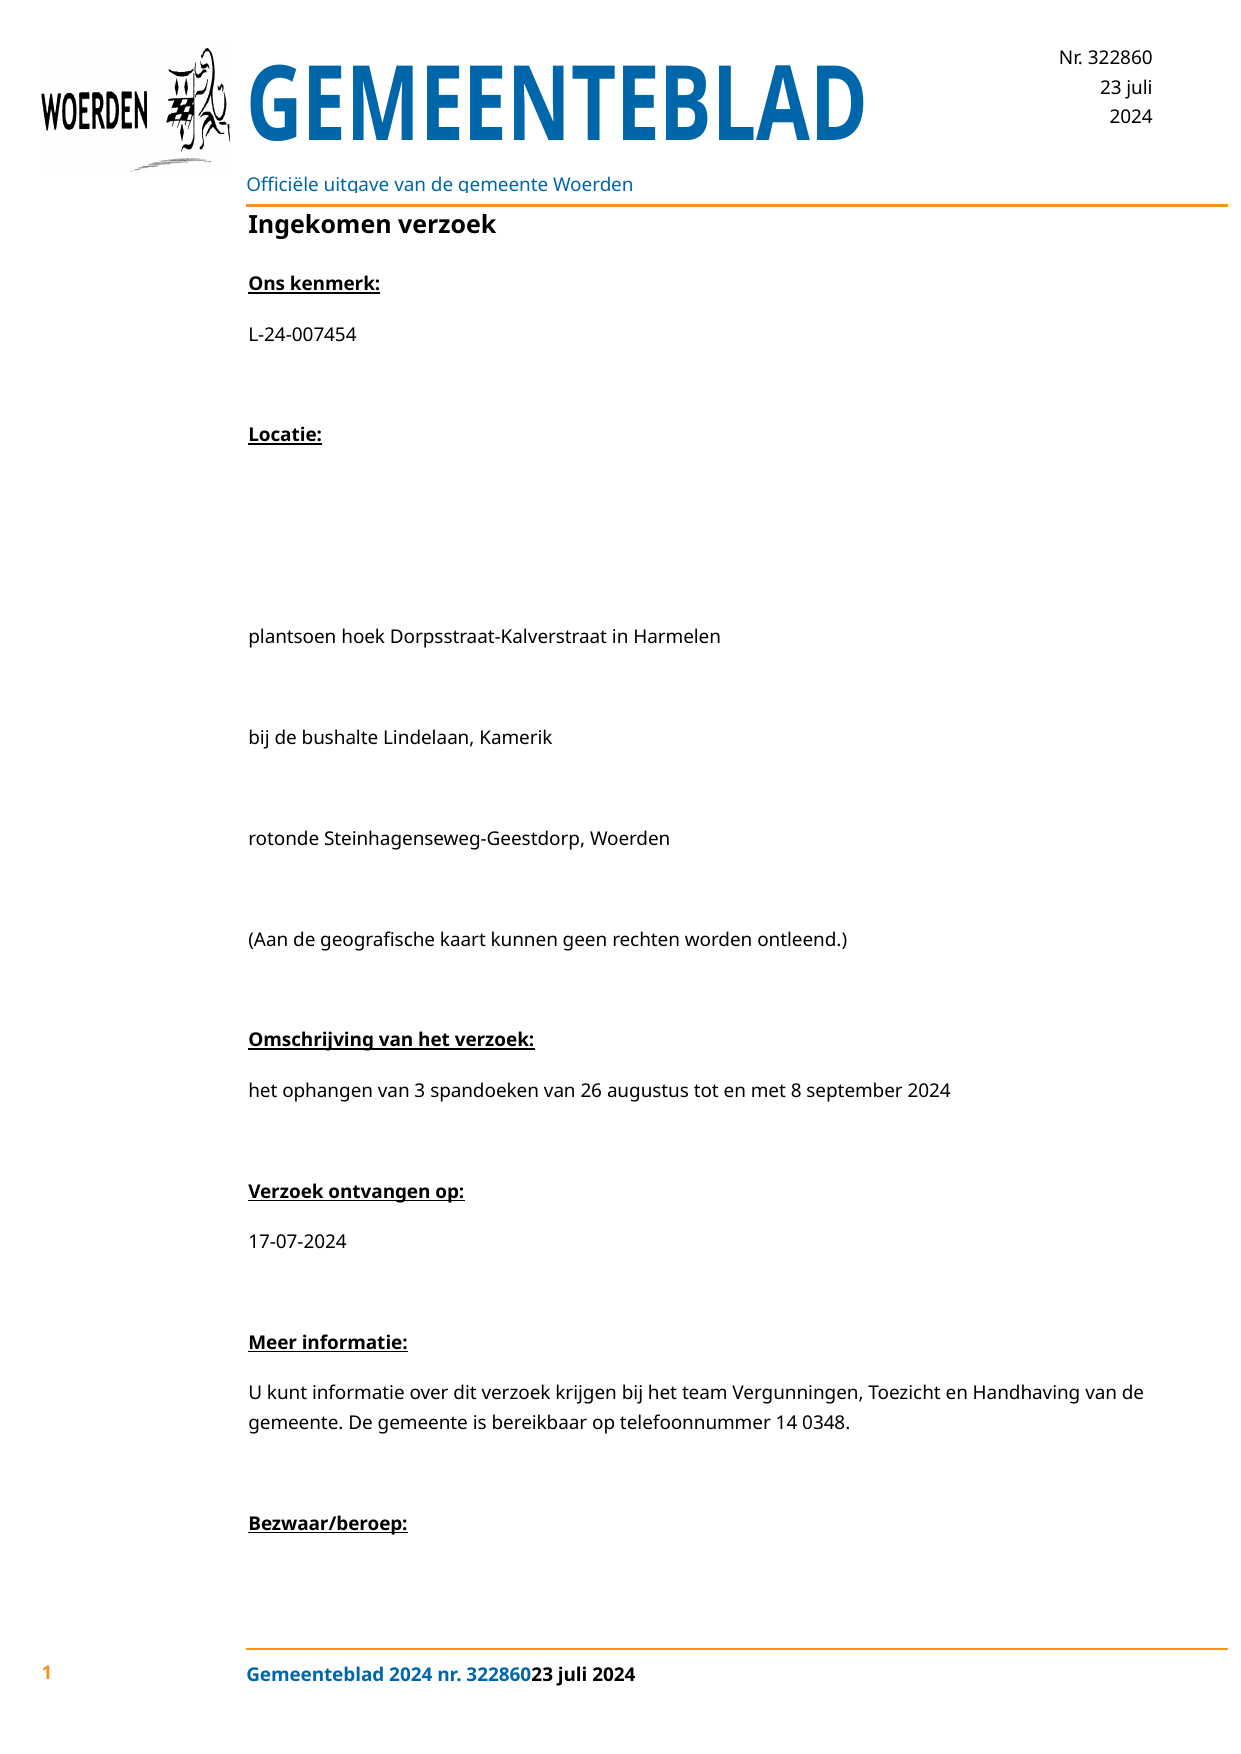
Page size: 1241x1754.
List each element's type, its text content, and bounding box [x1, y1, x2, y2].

text U kunt informatie over dit verzoek krijgen bij het team Vergunningen, Toezicht en Handhaving van de gemeente. De gemeente is bereikbaar op telefoonnummer 14 0348. [248, 1379, 1152, 1435]
text L-24-007454 [248, 321, 1152, 346]
text rotonde Steinhagenseweg-Geestdorp, Woerden [248, 825, 1152, 851]
text Ingekomen verzoek [248, 207, 1152, 241]
text (Aan de geografische kaart kunnen geen rechten worden ontleend.) [248, 926, 1152, 951]
text het ophangen van 3 spandoeken van 26 augustus tot en met 8 september 2024 [248, 1077, 1152, 1103]
picture [41, 47, 231, 172]
text plantsoen hoek Dorpsstraat-Kalverstraat in Harmelen [248, 623, 1152, 649]
text Meer informatie: [248, 1329, 1152, 1355]
text Bezwaar/beroep: [248, 1510, 1152, 1536]
text Locatie: [248, 422, 1152, 447]
text 17-07-2024 [248, 1228, 1152, 1254]
text Verzoek ontvangen op: [248, 1178, 1152, 1203]
text Omschrijving van het verzoek: [248, 1027, 1152, 1052]
text bij de bushalte Lindelaan, Kamerik [248, 724, 1152, 750]
text Ons kenmerk: [248, 270, 1152, 296]
